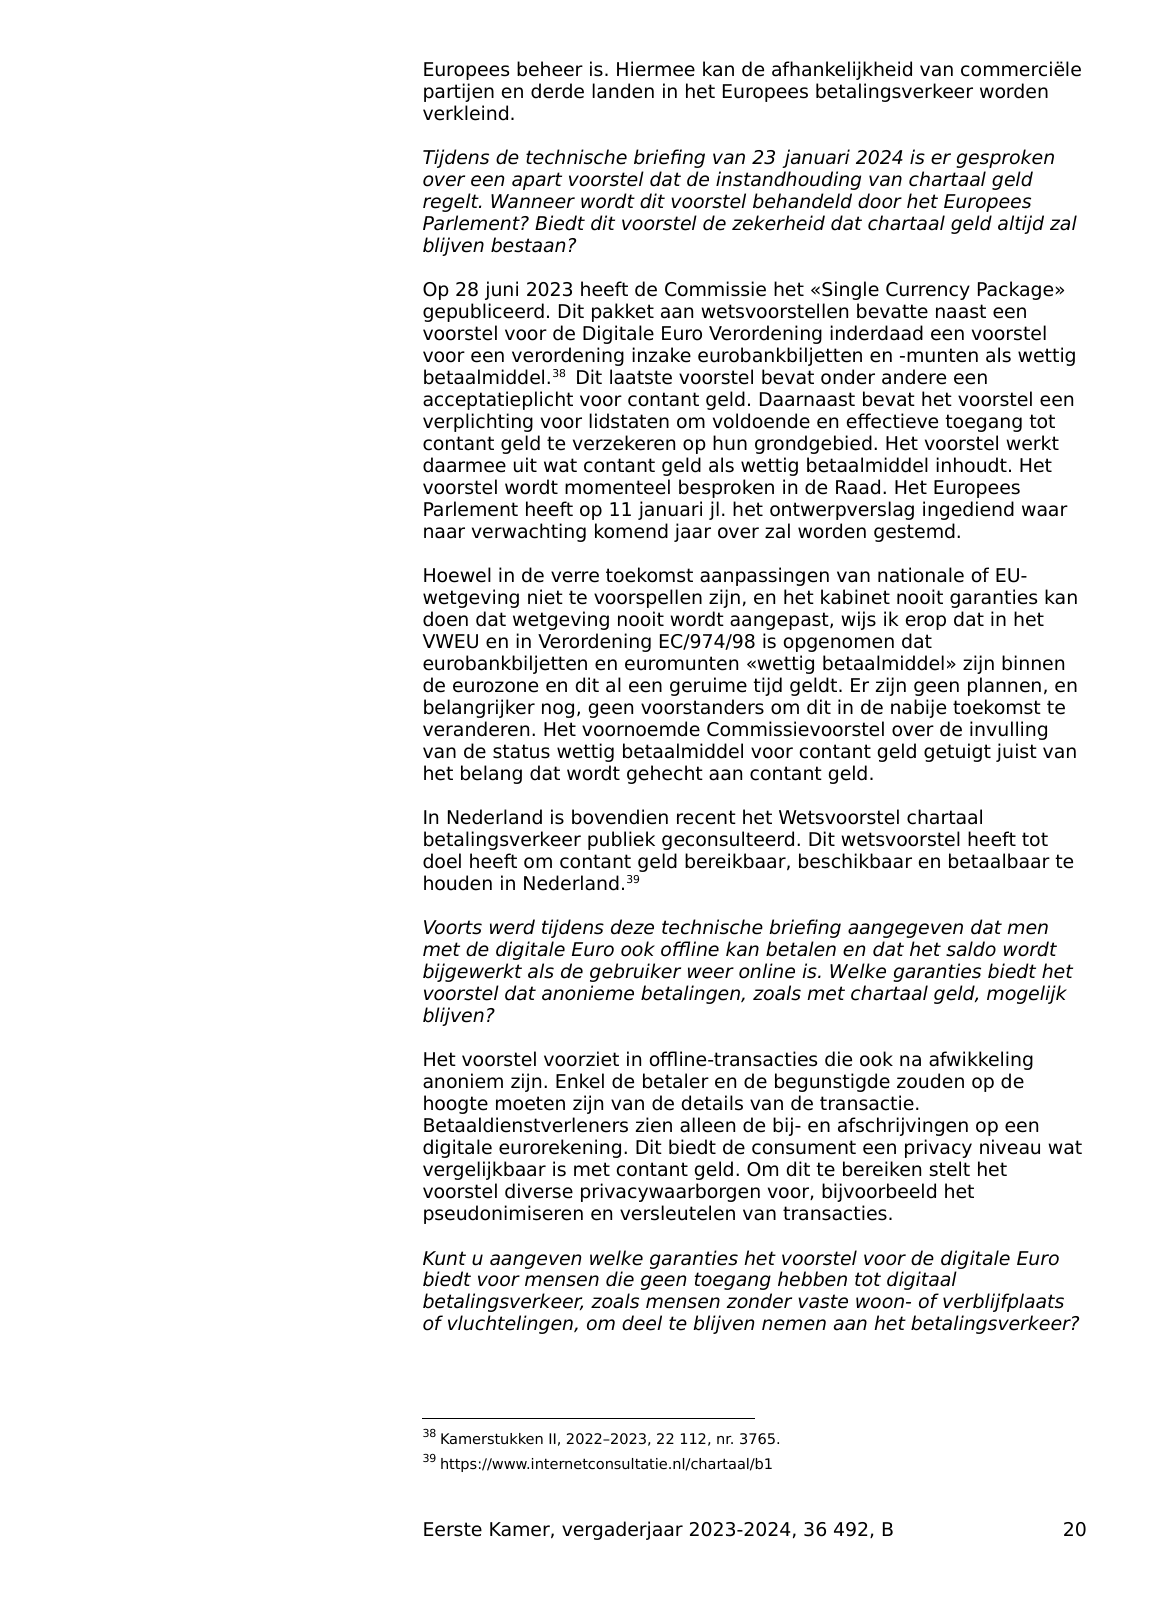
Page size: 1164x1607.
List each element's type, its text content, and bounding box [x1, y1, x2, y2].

text Kunt u aangeven welke garanties het voorstel voor de digitale Euro biedt voor mensen die geen toegang hebben tot digitaal betalingsverkeer, zoals mensen zonder vaste woon- of verblijfplaats of vluchtelingen, om deel te blijven nemen aan het betalingsverkeer? [422, 1247, 1087, 1335]
text Tijdens de technische briefing van 23 januari 2024 is er gesproken over een apart voorstel dat de instandhouding van chartaal geld regelt. Wanneer wordt dit voorstel behandeld door het Europees Parlement? Biedt dit voorstel de zekerheid dat chartaal geld altijd zal blijven bestaan? [422, 147, 1087, 257]
text In Nederland is bovendien recent het Wetsvoorstel chartaal betalingsverkeer publiek geconsulteerd. Dit wetsvoorstel heeft tot doel heeft om contant geld bereikbaar, beschikbaar en betaalbaar te houden in Nederland. [422, 807, 1087, 895]
text Op 28 juni 2023 heeft de Commissie het «Single Currency Package» gepubliceerd. Dit pakket aan wetsvoorstellen bevatte naast een voorstel voor de Digitale Euro Verordening inderdaad een voorstel voor een verordening inzake eurobankbiljetten en -munten als wettig betaalmiddel. Dit laatste voorstel bevat onder andere een acceptatieplicht voor contant geld. Daarnaast bevat het voorstel een verplichting voor lidstaten om voldoende en effectieve toegang tot contant geld te verzekeren op hun grondgebied. Het voorstel werkt daarmee uit wat contant geld als wettig betaalmiddel inhoudt. Het voorstel wordt momenteel besproken in de Raad. Het Europees Parlement heeft op 11 januari jl. het ontwerpverslag ingediend waar naar verwachting komend jaar over zal worden gestemd. [422, 279, 1087, 543]
text Voorts werd tijdens deze technische briefing aangegeven dat men met de digitale Euro ook offline kan betalen en dat het saldo wordt bijgewerkt als de gebruiker weer online is. Welke garanties biedt het voorstel dat anonieme betalingen, zoals met chartaal geld, mogelijk blijven? [422, 917, 1087, 1027]
text https://www.internetconsultatie.nl/chartaal/b1 [422, 1452, 1087, 1474]
text Hoewel in de verre toekomst aanpassingen van nationale of EU-wetgeving niet te voorspellen zijn, en het kabinet nooit garanties kan doen dat wetgeving nooit wordt aangepast, wijs ik erop dat in het VWEU en in Verordening EC/974/98 is opgenomen dat eurobankbiljetten en euromunten «wettig betaalmiddel» zijn binnen de eurozone en dit al een geruime tijd geldt. Er zijn geen plannen, en belangrijker nog, geen voorstanders om dit in de nabije toekomst te veranderen. Het voornoemde Commissievoorstel over de invulling van de status wettig betaalmiddel voor contant geld getuigt juist van het belang dat wordt gehecht aan contant geld. [422, 565, 1087, 785]
text Europees beheer is. Hiermee kan de afhankelijkheid van commerciële partijen en derde landen in het Europees betalingsverkeer worden verkleind. [422, 59, 1087, 125]
text Het voorstel voorziet in offline-transacties die ook na afwikkeling anoniem zijn. Enkel de betaler en de begunstigde zouden op de hoogte moeten zijn van de details van de transactie. Betaaldienstverleners zien alleen de bij- en afschrijvingen op een digitale eurorekening. Dit biedt de consument een privacy niveau wat vergelijkbaar is met contant geld. Om dit te bereiken stelt het voorstel diverse privacywaarborgen voor, bijvoorbeeld het pseudonimiseren en versleutelen van transacties. [422, 1049, 1087, 1225]
text Kamerstukken II, 2022–2023, 22 112, nr. 3765. [422, 1427, 1087, 1449]
